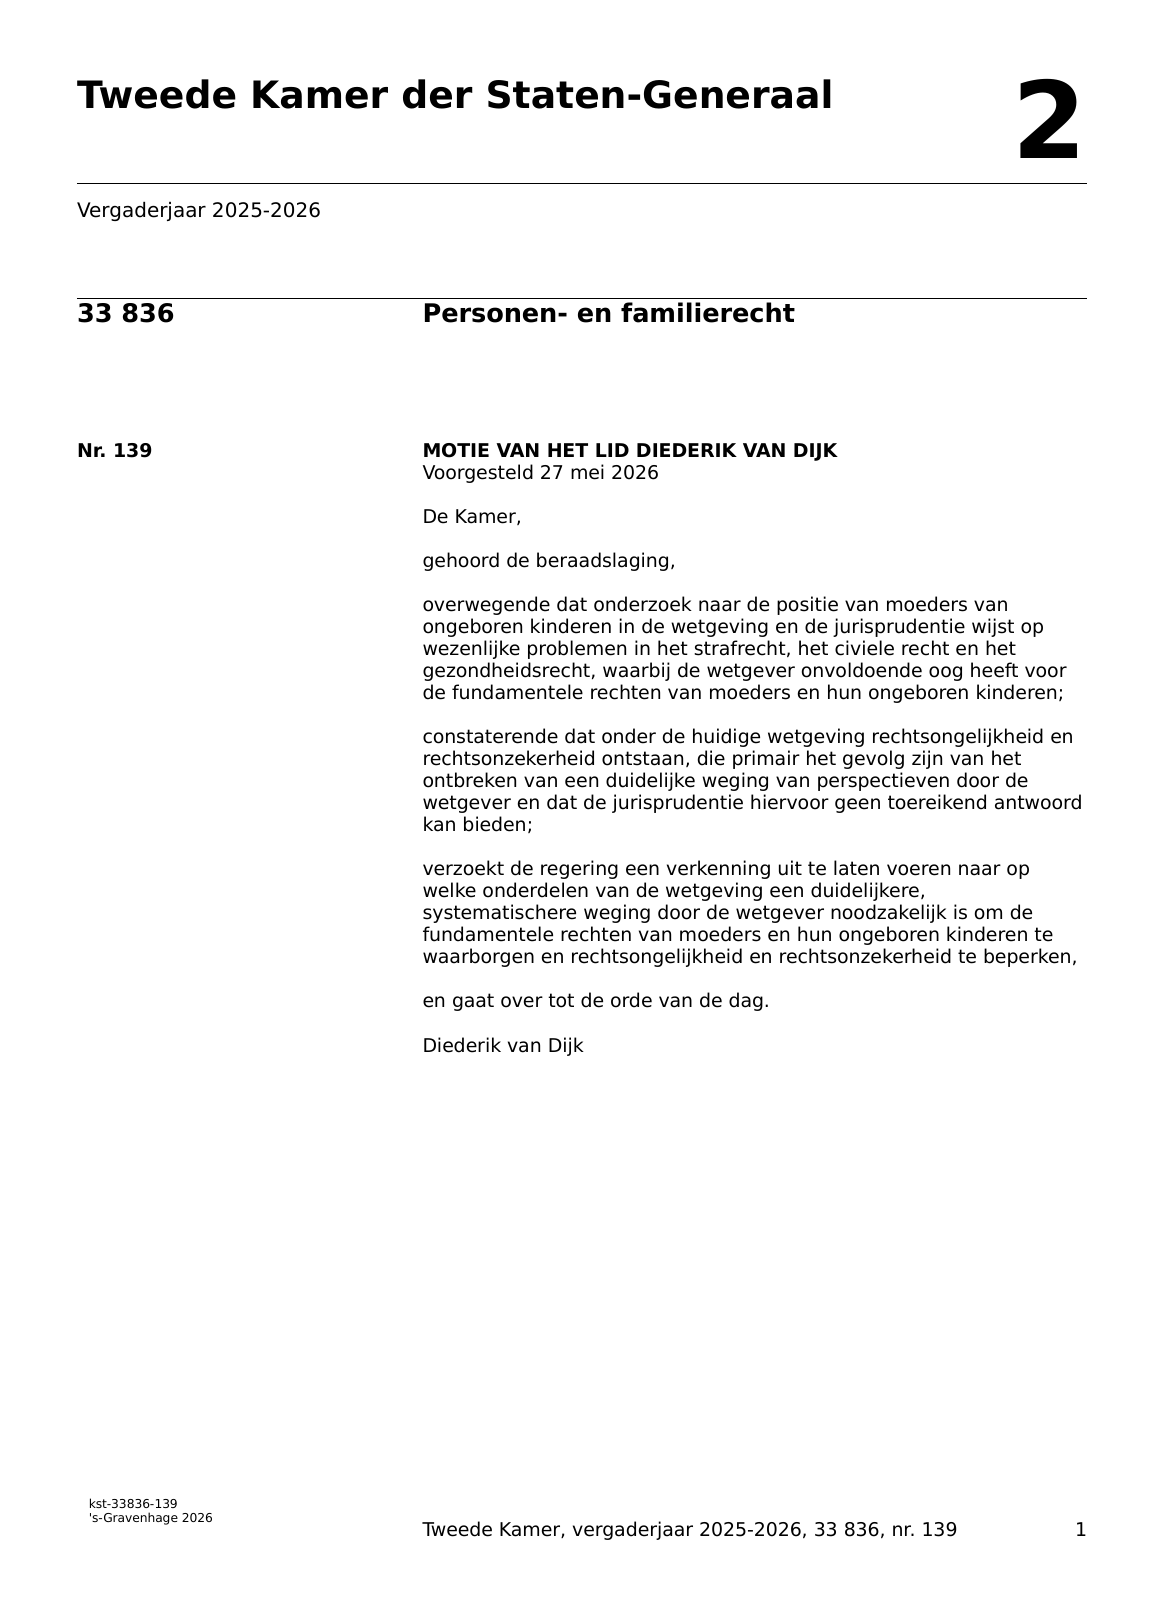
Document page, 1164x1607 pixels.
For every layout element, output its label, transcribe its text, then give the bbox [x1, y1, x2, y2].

text Voorgesteld 27 mei 2026 [422, 462, 1087, 484]
text verzoekt de regering een verkenning uit te laten voeren naar op welke onderdelen van de wetgeving een duidelijkere, systematischere weging door de wetgever noodzakelijk is om de fundamentele rechten van moeders en hun ongeboren kinderen te waarborgen en rechtsongelijkheid en rechtsonzekerheid te beperken, [422, 858, 1087, 968]
text overwegende dat onderzoek naar de positie van moeders van ongeboren kinderen in de wetgeving en de jurisprudentie wijst op wezenlijke problemen in het strafrecht, het civiele recht en het gezondheidsrecht, waarbij de wetgever onvoldoende oog heeft voor de fundamentele rechten van moeders en hun ongeboren kinderen; [422, 594, 1087, 704]
table_cell Vergaderjaar 2025-2026 [77, 184, 1087, 298]
text kst-33836-139 [88, 1497, 323, 1511]
text De Kamer, [422, 506, 1087, 528]
table_header 2 [886, 59, 1087, 183]
text Diederik van Dijk [422, 1034, 1087, 1057]
text 's-Gravenhage 2026 [88, 1511, 323, 1525]
subtitle 33 836 Personen- en familierecht [77, 299, 1087, 329]
text en gaat over tot de orde van de dag. [422, 990, 1087, 1012]
subtitle Nr. 139 MOTIE VAN HET LID DIEDERIK VAN DIJK [77, 440, 1087, 462]
text constaterende dat onder de huidige wetgeving rechtsongelijkheid en rechtsonzekerheid ontstaan, die primair het gevolg zijn van het ontbreken van een duidelijke weging van perspectieven door de wetgever en dat de jurisprudentie hiervoor geen toereikend antwoord kan bieden; [422, 726, 1087, 836]
table_header Tweede Kamer der Staten-Generaal [77, 59, 886, 183]
text gehoord de beraadslaging, [422, 550, 1087, 572]
